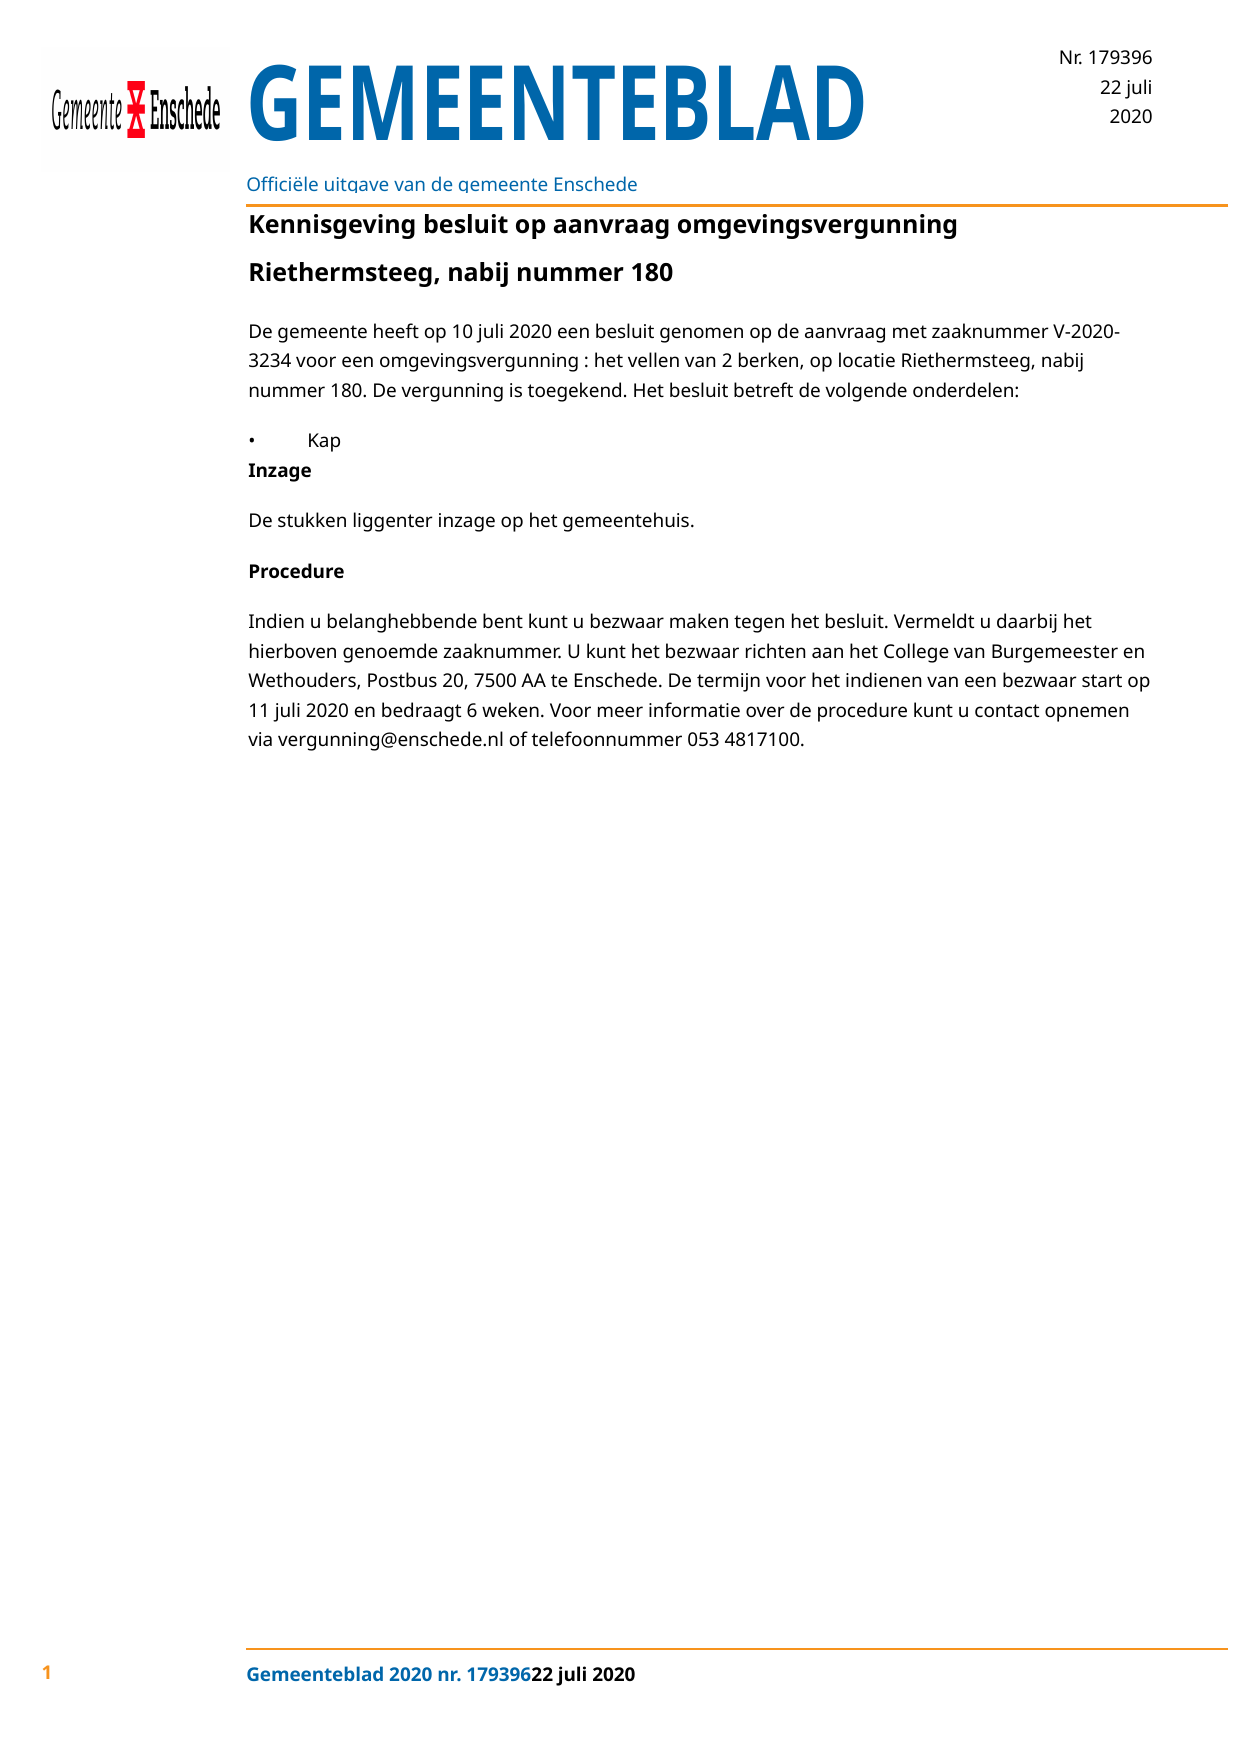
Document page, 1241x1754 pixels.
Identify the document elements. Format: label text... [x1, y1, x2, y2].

text Inzage [248, 457, 1152, 483]
text De stukken liggenter inzage op het gemeentehuis. [248, 507, 1152, 533]
text Procedure [248, 558, 1152, 584]
text De gemeente heeft op 10 juli 2020 een besluit genomen op de aanvraag met zaaknummer V-2020-3234 voor een omgevingsvergunning : het vellen van 2 berken, op locatie Riethermsteeg, nabij nummer 180. De vergunning is toegekend. Het besluit betreft de volgende onderdelen: [248, 318, 1152, 403]
text Kennisgeving besluit op aanvraag omgevingsvergunning Riethermsteeg, nabij nummer 180 [248, 207, 1152, 288]
text Indien u belanghebbende bent kunt u bezwaar maken tegen het besluit. Vermeldt u daarbij het hierboven genoemde zaaknummer. U kunt het bezwaar richten aan het College van Burgemees­ter en Wethouders, Postbus 20, 7500 AA te Enschede. De termijn voor het indienen van een bezwaar start op 11 juli 2020 en bedraagt 6 weken. Voor meer informatie over de procedure kunt u contact opnemen via vergunning@enschede.nl of telefoonnummer 053 4817100. [248, 608, 1152, 752]
picture [41, 47, 231, 172]
list Kap [248, 427, 1152, 453]
